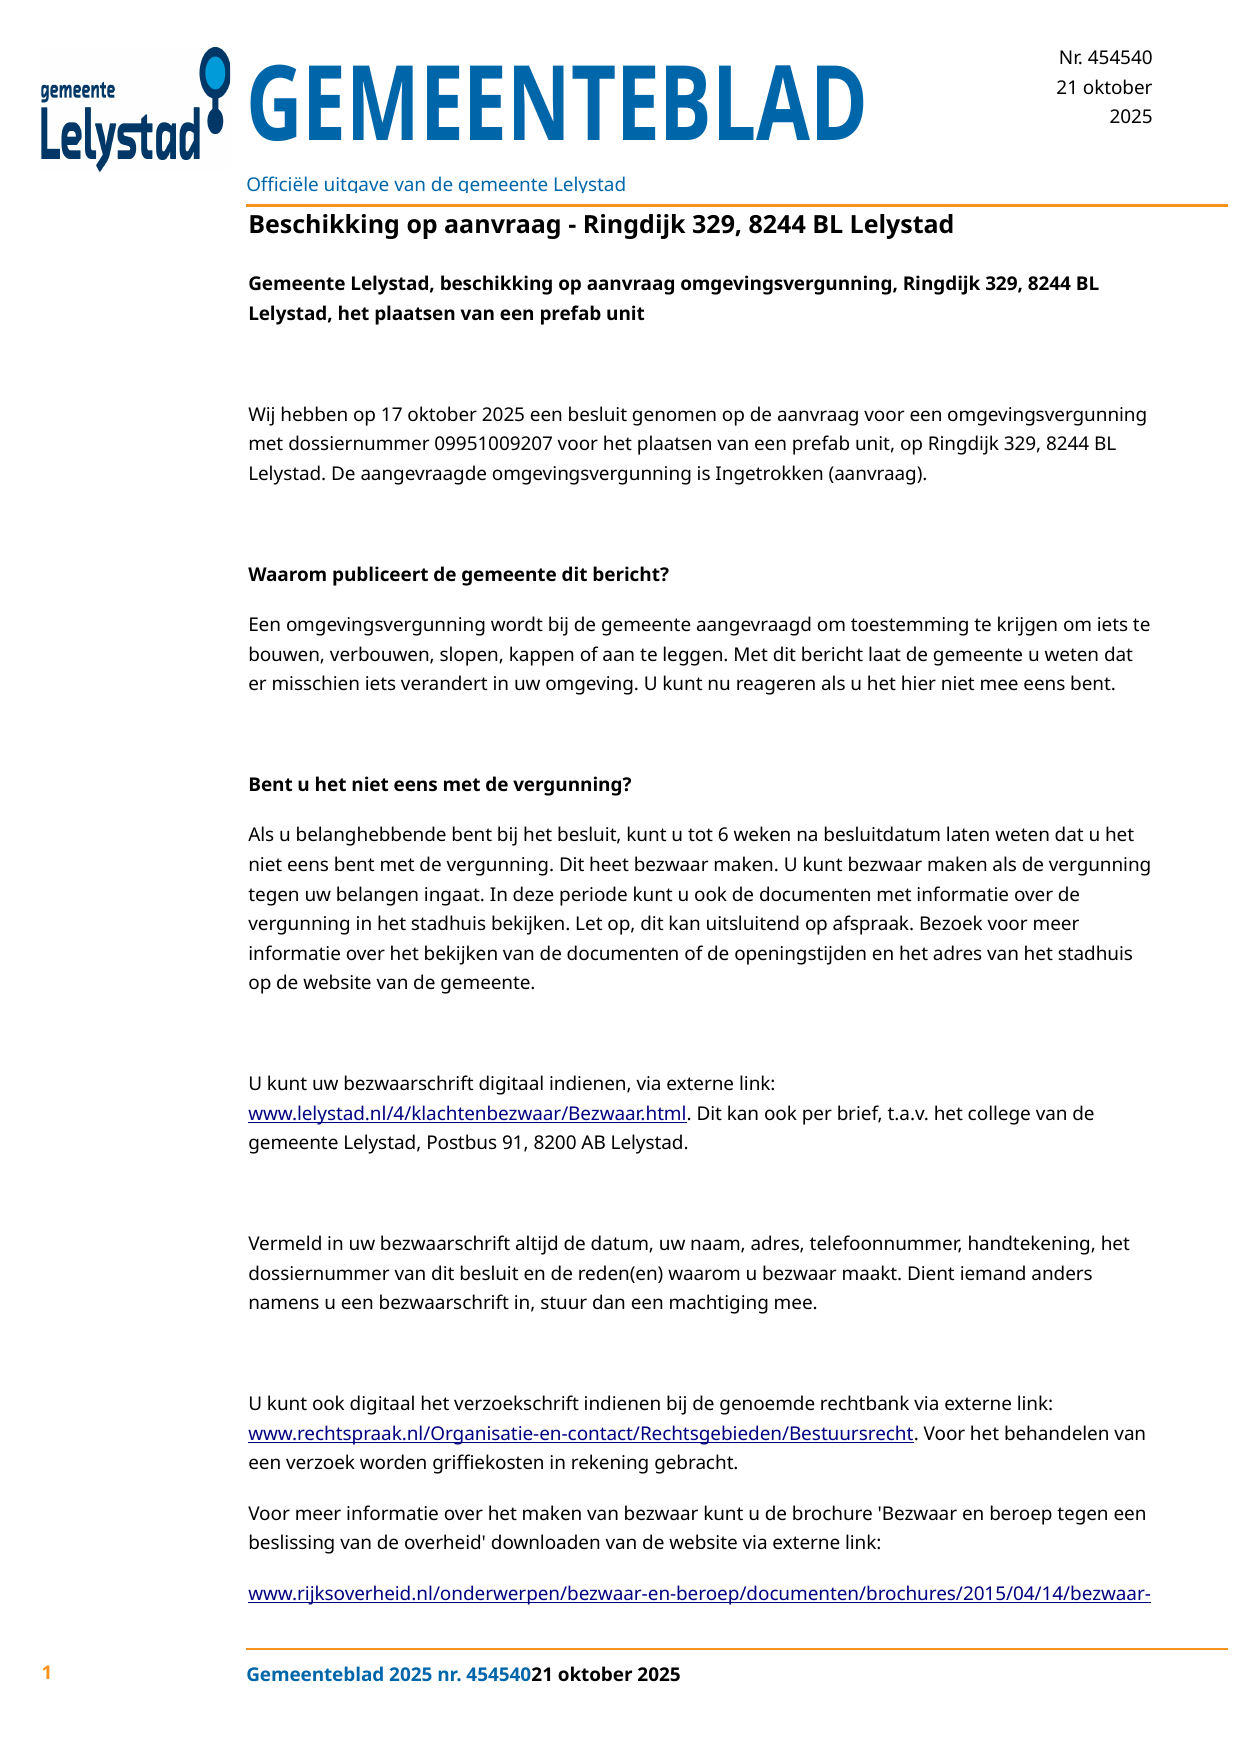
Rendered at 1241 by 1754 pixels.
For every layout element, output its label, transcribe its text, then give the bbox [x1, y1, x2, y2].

text U kunt ook digitaal het verzoekschrift indienen bij de genoemde rechtbank via externe link: www.rechtspraak.nl/Organisatie-en-contact/Rechtsgebieden/Bestuursrecht. Voor het behandelen van een verzoek worden griffiekosten in rekening gebracht. [248, 1390, 1152, 1475]
text Vermeld in uw bezwaarschrift altijd de datum, uw naam, adres, telefoonnummer, handtekening, het dossiernummer van dit besluit en de reden(en) waarom u bezwaar maakt. Dient iemand anders namens u een bezwaarschrift in, stuur dan een machtiging mee. [248, 1230, 1152, 1315]
text Bent u het niet eens met de vergunning? [248, 771, 1152, 797]
text Een omgevingsvergunning wordt bij de gemeente aangevraagd om toestemming te krijgen om iets te bouwen, verbouwen, slopen, kappen of aan te leggen. Met dit bericht laat de gemeente u weten dat er misschien iets verandert in uw omgeving. U kunt nu reageren als u het hier niet mee eens bent. [248, 611, 1152, 696]
text Voor meer informatie over het maken van bezwaar kunt u de brochure 'Bezwaar en beroep tegen een beslissing van de overheid' downloaden van de website via externe link: [248, 1500, 1152, 1555]
text www.rijksoverheid.nl/onderwerpen/bezwaar-en-beroep/documenten/brochures/2015/04/14/bezwaar- [248, 1580, 1152, 1606]
text Beschikking op aanvraag - Ringdijk 329, 8244 BL Lelystad [248, 207, 1152, 241]
text Waarom publiceert de gemeente dit bericht? [248, 561, 1152, 586]
text Als u belanghebbende bent bij het besluit, kunt u tot 6 weken na besluitdatum laten weten dat u het niet eens bent met de vergunning. Dit heet bezwaar maken. U kunt bezwaar maken als de vergunning tegen uw belangen ingaat. In deze periode kunt u ook de documenten met informatie over de vergunning in het stadhuis bekijken. Let op, dit kan uitsluitend op afspraak. Bezoek voor meer informatie over het bekijken van de documenten of de openingstijden en het adres van het stadhuis op de website van de gemeente. [248, 822, 1152, 995]
text U kunt uw bezwaarschrift digitaal indienen, via externe link: www.lelystad.nl/4/klachtenbezwaar/Bezwaar.html. Dit kan ook per brief, t.a.v. het college van de gemeente Lelystad, Postbus 91, 8200 AB Lelystad. [248, 1070, 1152, 1155]
text Gemeente Lelystad, beschikking op aanvraag omgevingsvergunning, Ringdijk 329, 8244 BL Lelystad, het plaatsen van een prefab unit [248, 270, 1152, 326]
picture [41, 47, 231, 172]
text Wij hebben op 17 oktober 2025 een besluit genomen op de aanvraag voor een omgevingsvergunning met dossiernummer 09951009207 voor het plaatsen van een prefab unit, op Ringdijk 329, 8244 BL Lelystad. De aangevraagde omgevingsvergunning is Ingetrokken (aanvraag). [248, 401, 1152, 486]
